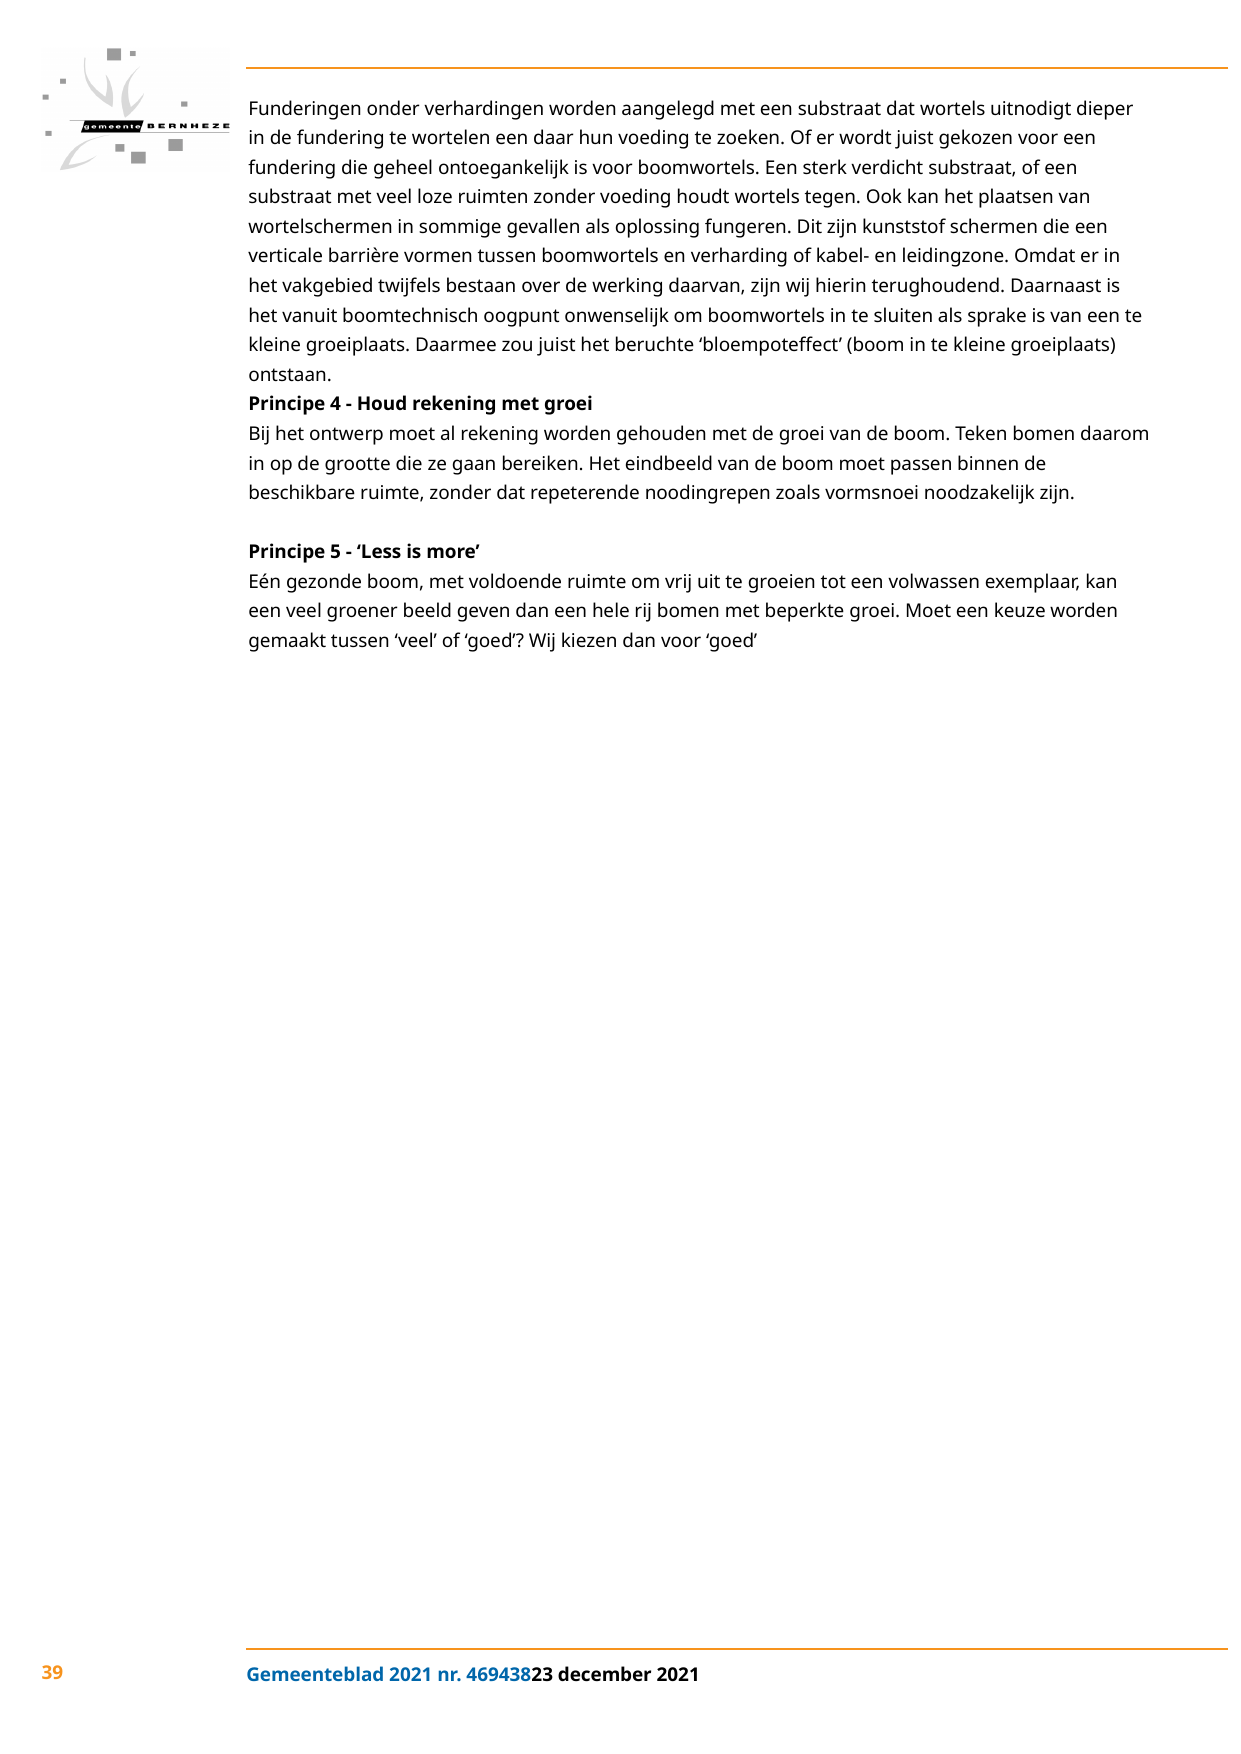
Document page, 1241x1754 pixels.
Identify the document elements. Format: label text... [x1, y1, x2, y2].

text Principe 4 - Houd rekening met groei [248, 391, 1152, 416]
text Funderingen onder verhardingen worden aangelegd met een substraat dat wortels uitnodigt dieper in de fundering te wortelen een daar hun voeding te zoeken. Of er wordt juist gekozen voor een fundering die geheel ontoegankelijk is voor boomwortels. Een sterk verdicht substraat, of een substraat met veel loze ruimten zonder voeding houdt wortels tegen. Ook kan het plaatsen van wortelschermen in sommige gevallen als oplossing fungeren. Dit zijn kunststof schermen die een verticale barrière vormen tussen boomwortels en verharding of kabel- en leidingzone. Omdat er in het vakgebied twijfels bestaan over de werking daarvan, zijn wij hierin terughoudend. Daarnaast is het vanuit boomtechnisch oogpunt onwenselijk om boomwortels in te sluiten als sprake is van een te kleine groeiplaats. Daarmee zou juist het beruchte ‘bloempoteffect’ (boom in te kleine groeiplaats) ontstaan. [248, 95, 1152, 387]
text Bij het ontwerp moet al rekening worden gehouden met de groei van de boom. Teken bomen daarom in op de grootte die ze gaan bereiken. Het eindbeeld van de boom moet passen binnen de beschikbare ruimte, zonder dat repeterende noodingrepen zoals vormsnoei noodzakelijk zijn. [248, 420, 1152, 505]
text Principe 5 - ‘Less is more’ [248, 538, 1152, 564]
picture [41, 47, 231, 172]
text Eén gezonde boom, met voldoende ruimte om vrij uit te groeien tot een volwassen exemplaar, kan een veel groener beeld geven dan een hele rij bomen met beperkte groei. Moet een keuze worden gemaakt tussen ‘veel’ of ‘goed’? Wij kiezen dan voor ‘goed’ [248, 568, 1152, 653]
